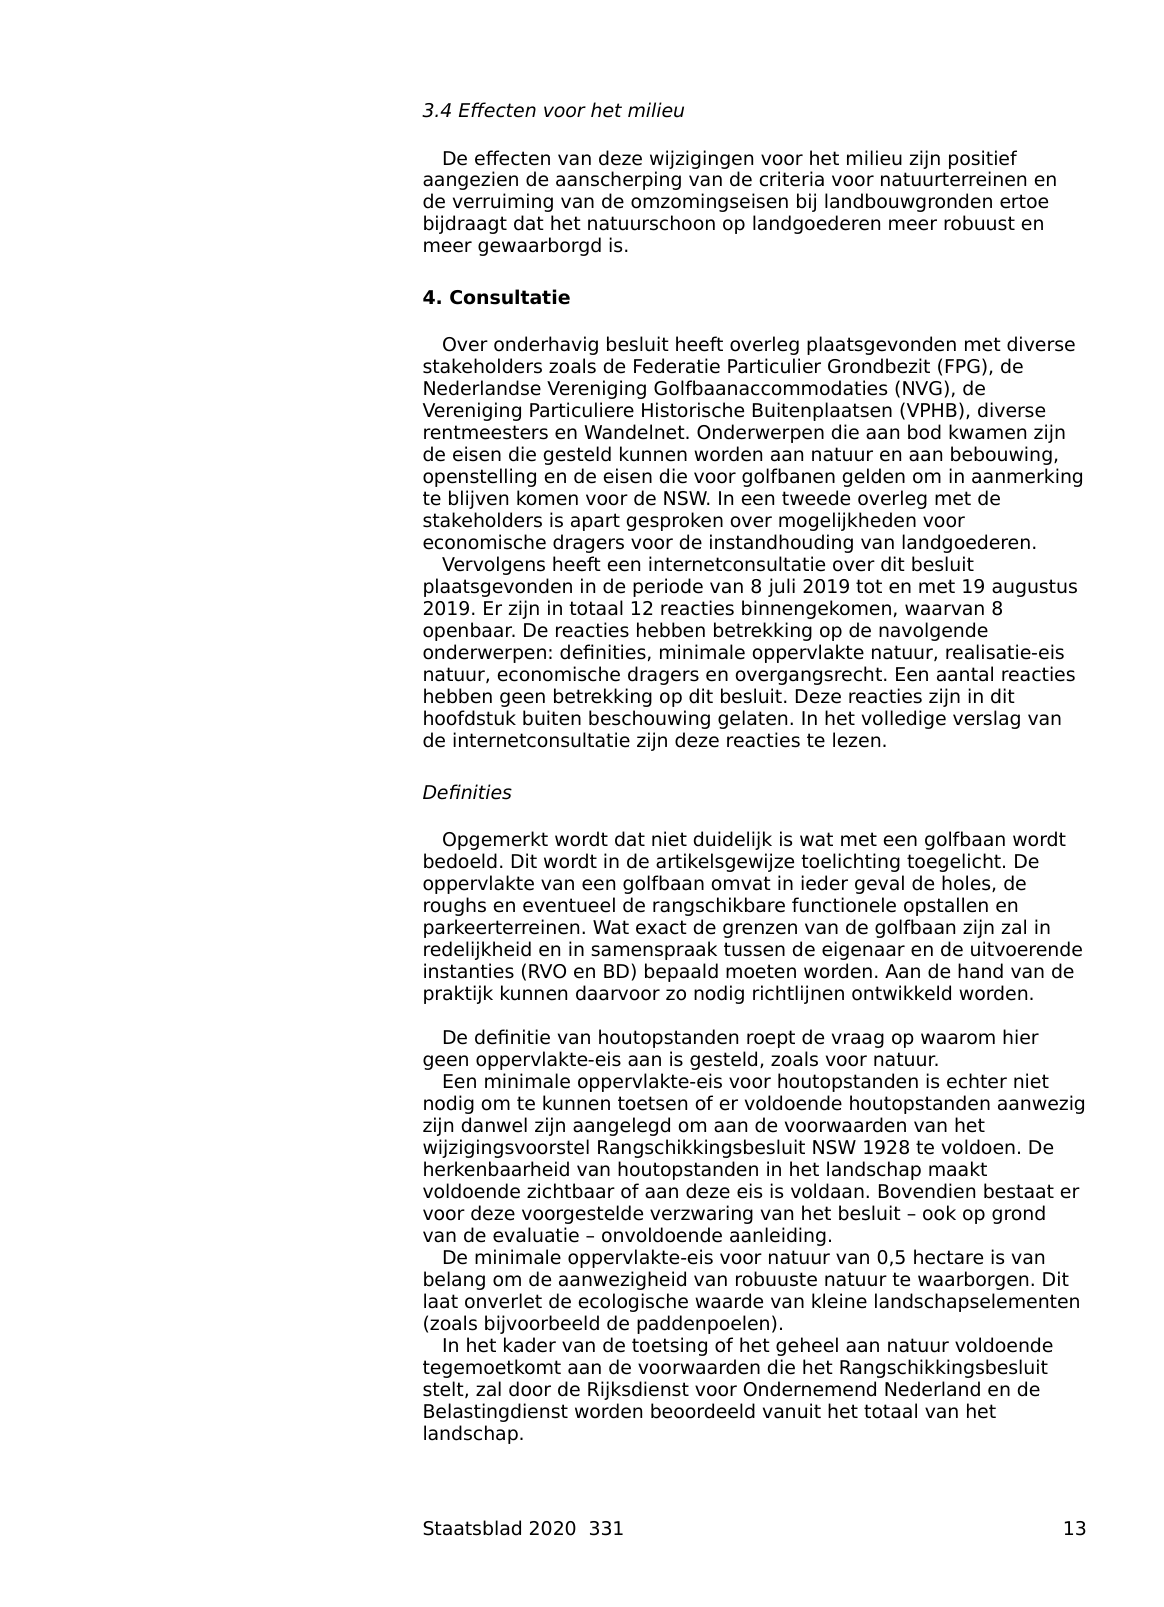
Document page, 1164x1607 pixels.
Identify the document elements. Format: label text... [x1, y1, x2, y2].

text Vervolgens heeft een internetconsultatie over dit besluit plaatsgevonden in de periode van 8 juli 2019 tot en met 19 augustus 2019. Er zijn in totaal 12 reacties binnengekomen, waarvan 8 openbaar. De reacties hebben betrekking op de navolgende onderwerpen: definities, minimale oppervlakte natuur, realisatie-eis natuur, economische dragers en overgangsrecht. Een aantal reacties hebben geen betrekking op dit besluit. Deze reacties zijn in dit hoofdstuk buiten beschouwing gelaten. In het volledige verslag van de internetconsultatie zijn deze reacties te lezen. [422, 554, 1087, 752]
text De minimale oppervlakte-eis voor natuur van 0,5 hectare is van belang om de aanwezigheid van robuuste natuur te waarborgen. Dit laat onverlet de ecologische waarde van kleine landschapselementen (zoals bijvoorbeeld de paddenpoelen). [422, 1247, 1087, 1334]
subtitle 4. Consultatie [422, 287, 1087, 309]
subtitle Definities [422, 782, 1087, 804]
text De definitie van houtopstanden roept de vraag op waarom hier geen oppervlakte-eis aan is gesteld, zoals voor natuur. [422, 1027, 1087, 1071]
text In het kader van de toetsing of het geheel aan natuur voldoende tegemoetkomt aan de voorwaarden die het Rangschikkingsbesluit stelt, zal door de Rijksdienst voor Ondernemend Nederland en de Belastingdienst worden beoordeeld vanuit het totaal van het landschap. [422, 1334, 1087, 1444]
text Een minimale oppervlakte-eis voor houtopstanden is echter niet nodig om te kunnen toetsen of er voldoende houtopstanden aanwezig zijn danwel zijn aangelegd om aan de voorwaarden van het wijzigingsvoorstel Rangschikkingsbesluit NSW 1928 te voldoen. De herkenbaarheid van houtopstanden in het landschap maakt voldoende zichtbaar of aan deze eis is voldaan. Bovendien bestaat er voor deze voorgestelde verzwaring van het besluit – ook op grond van de evaluatie – onvoldoende aanleiding. [422, 1071, 1087, 1247]
text Opgemerkt wordt dat niet duidelijk is wat met een golfbaan wordt bedoeld. Dit wordt in de artikelsgewijze toelichting toegelicht. De oppervlakte van een golfbaan omvat in ieder geval de holes, de roughs en eventueel de rangschikbare functionele opstallen en parkeerterreinen. Wat exact de grenzen van de golfbaan zijn zal in redelijkheid en in samenspraak tussen de eigenaar en de uitvoerende instanties (RVO en BD) bepaald moeten worden. Aan de hand van de praktijk kunnen daarvoor zo nodig richtlijnen ontwikkeld worden. [422, 829, 1087, 1005]
text De effecten van deze wijzigingen voor het milieu zijn positief aangezien de aanscherping van de criteria voor natuurterreinen en de verruiming van de omzomingseisen bij landbouwgronden ertoe bijdraagt dat het natuurschoon op landgoederen meer robuust en meer gewaarborgd is. [422, 147, 1087, 257]
subtitle 3.4 Effecten voor het milieu [422, 100, 1087, 122]
text Over onderhavig besluit heeft overleg plaatsgevonden met diverse stakeholders zoals de Federatie Particulier Grondbezit (FPG), de Nederlandse Vereniging Golfbaanaccommodaties (NVG), de Vereniging Particuliere Historische Buitenplaatsen (VPHB), diverse rentmeesters en Wandelnet. Onderwerpen die aan bod kwamen zijn de eisen die gesteld kunnen worden aan natuur en aan bebouwing, openstelling en de eisen die voor golfbanen gelden om in aanmerking te blijven komen voor de NSW. In een tweede overleg met de stakeholders is apart gesproken over mogelijkheden voor economische dragers voor de instandhouding van landgoederen. [422, 334, 1087, 554]
